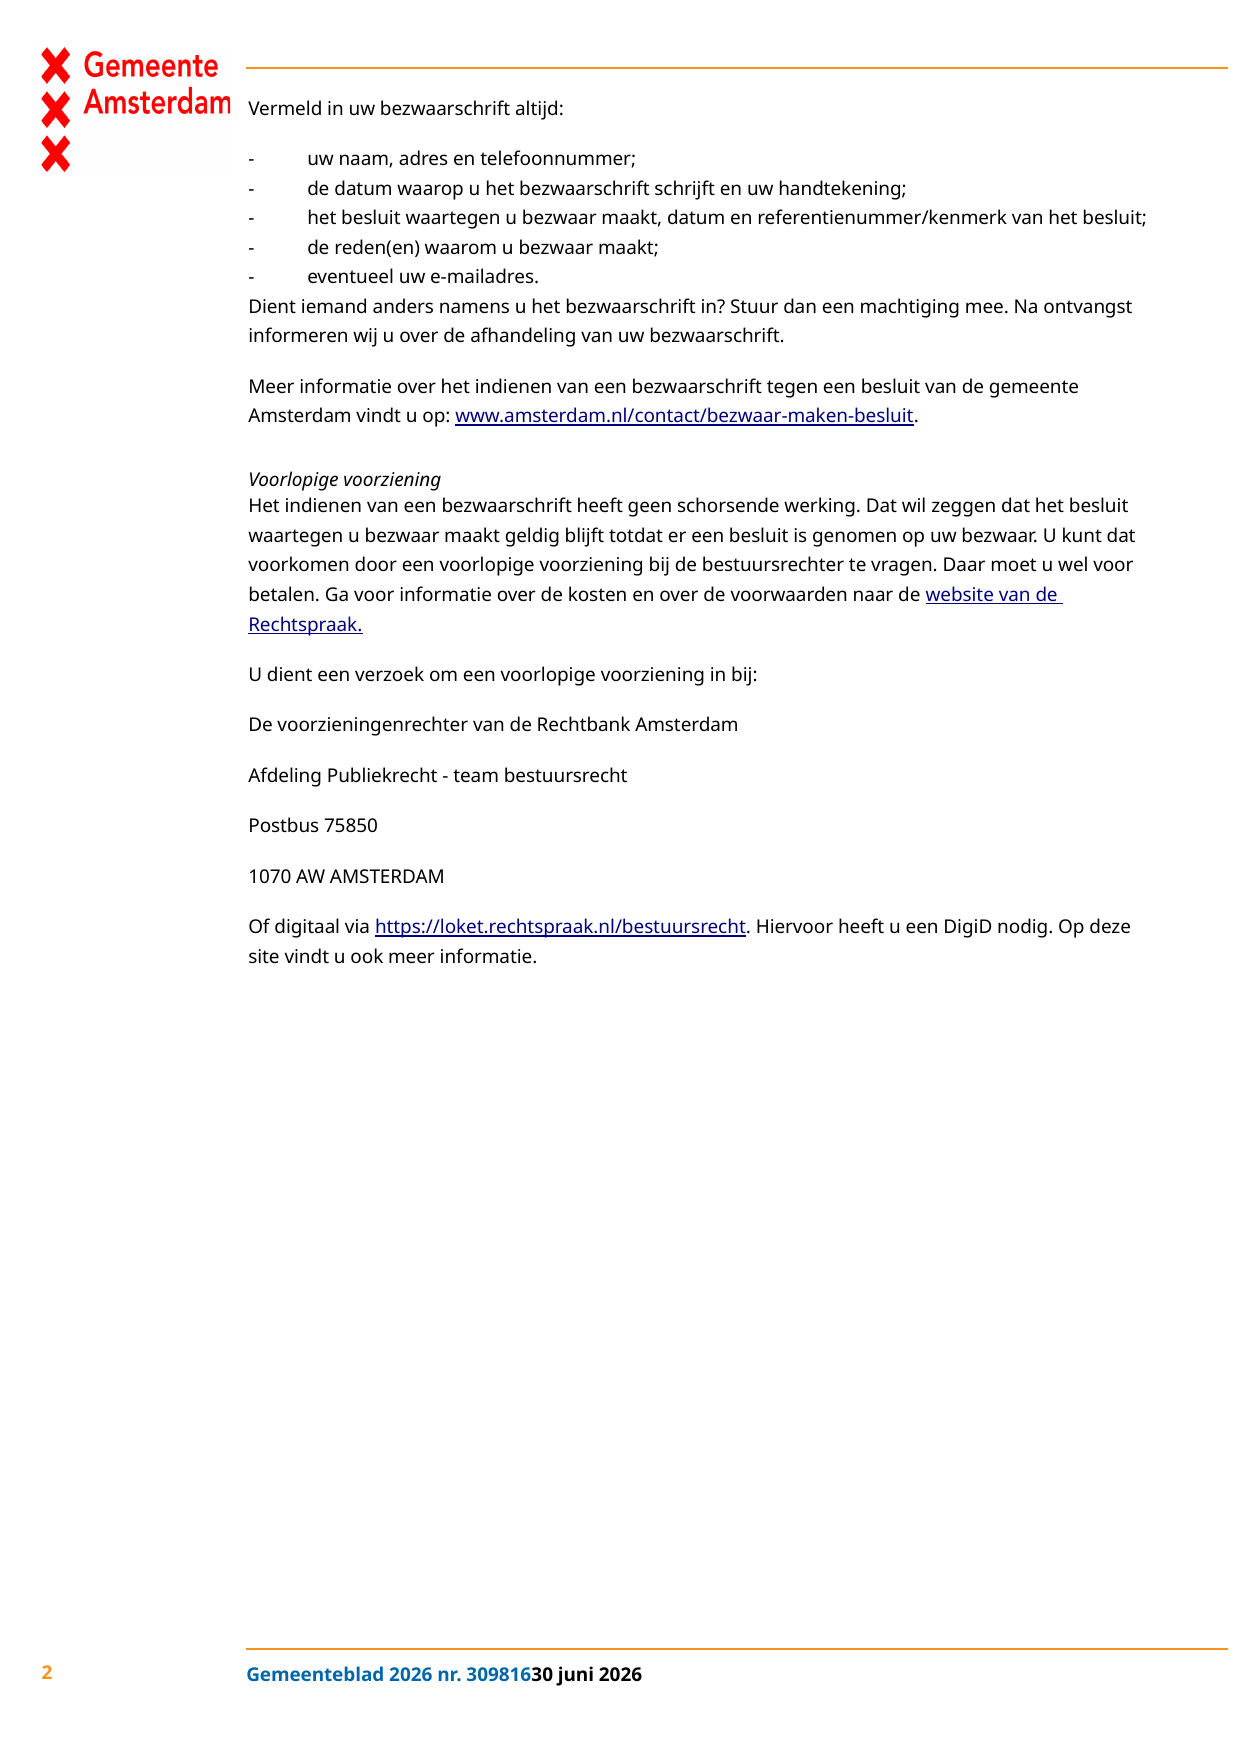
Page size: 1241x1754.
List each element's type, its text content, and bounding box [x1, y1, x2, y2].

text U dient een verzoek om een voorlopige voorziening in bij: [248, 661, 1152, 687]
list het besluit waartegen u bezwaar maakt, datum en referentienummer/kenmerk van het besluit; [248, 204, 1152, 230]
text 1070 AW AMSTERDAM [248, 863, 1152, 888]
list de reden(en) waarom u bezwaar maakt; [248, 234, 1152, 260]
text Postbus 75850 [248, 812, 1152, 838]
text Vermeld in uw bezwaarschrift altijd: [248, 95, 1152, 121]
text Afdeling Publiekrecht - team bestuursrecht [248, 762, 1152, 788]
text De voorzieningenrechter van de Rechtbank Amsterdam [248, 712, 1152, 737]
list eventueel uw e-mailadres. [248, 263, 1152, 289]
text Voorlopige voorziening [248, 467, 1152, 492]
text Het indienen van een bezwaarschrift heeft geen schorsende werking. Dat wil zeggen dat het besluit waartegen u bezwaar maakt geldig blijft totdat er een besluit is genomen op uw bezwaar. U kunt dat voorkomen door een voorlopige voorziening bij de bestuursrechter te vragen. Daar moet u wel voor betalen. Ga voor informatie over de kosten en over de voorwaarden naar de website van de Rechtspraak. [248, 492, 1152, 636]
text Of digitaal via https://loket.rechtspraak.nl/bestuursrecht. Hiervoor heeft u een DigiD nodig. Op deze site vindt u ook meer informatie. [248, 913, 1152, 968]
list uw naam, adres en telefoonnummer; [248, 145, 1152, 171]
list de datum waarop u het bezwaarschrift schrijft en uw handtekening; [248, 175, 1152, 201]
picture [41, 47, 231, 172]
text Dient iemand anders namens u het bezwaarschrift in? Stuur dan een machtiging mee. Na ontvangst informeren wij u over de afhandeling van uw bezwaarschrift. [248, 293, 1152, 348]
text Meer informatie over het indienen van een bezwaarschrift tegen een besluit van de gemeente Amsterdam vindt u op: www.amsterdam.nl/contact/bezwaar-maken-besluit. [248, 373, 1152, 428]
